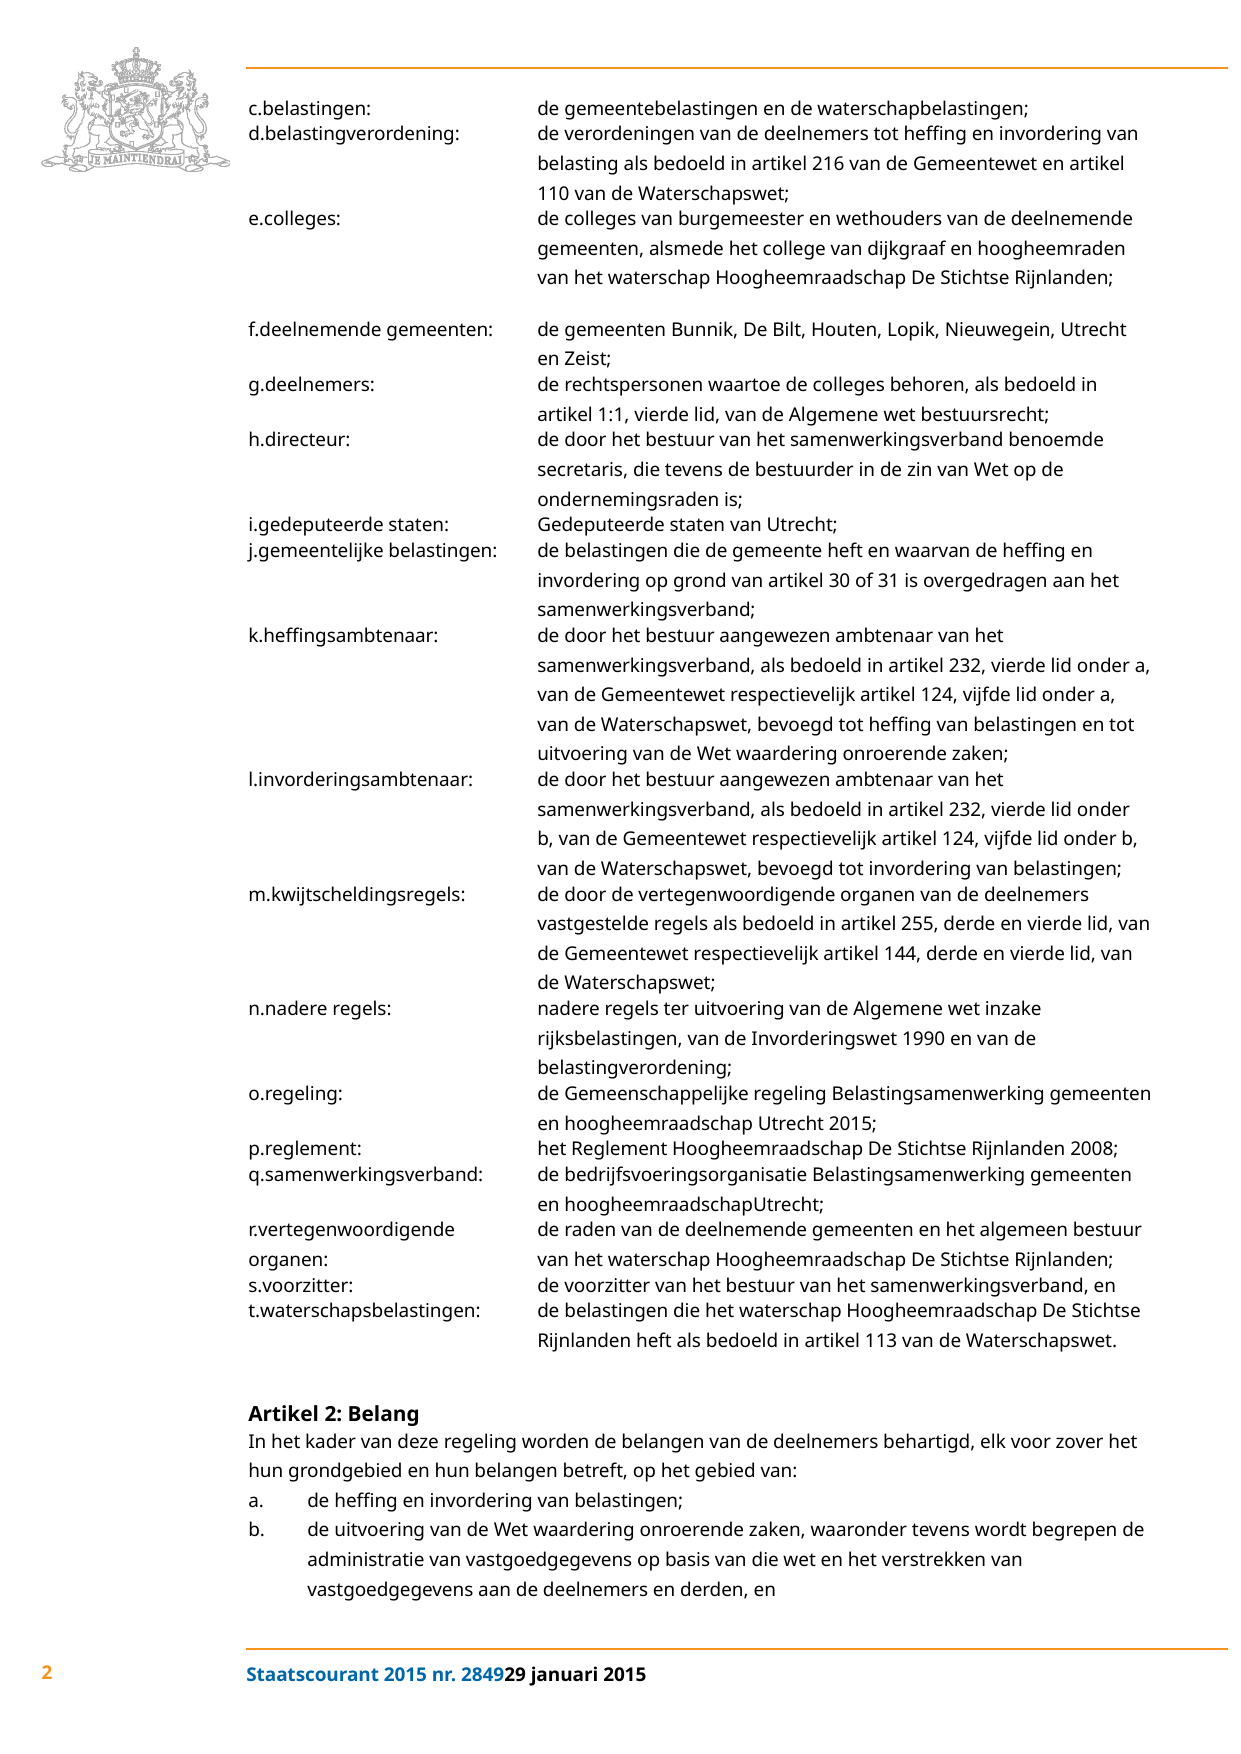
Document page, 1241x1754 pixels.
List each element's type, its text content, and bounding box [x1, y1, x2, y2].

table_cell de verordeningen van de deelnemers tot heffing en invordering van belasting als bedoeld in artikel 216 van de Gemeentewet en artikel 110 van de Waterschapswet; [537, 121, 1152, 205]
list de heffing en invordering van belastingen; [248, 1487, 1152, 1513]
table_cell g.deelnemers: [248, 371, 537, 427]
table_cell o.regeling: [248, 1080, 537, 1135]
table_cell de colleges van burgemeester en wethouders van de deelnemende gemeenten, alsmede het college van dijkgraaf en hoogheemraden van het waterschap Hoogheemraadschap De Stichtse Rijnlanden; [537, 205, 1152, 290]
text Artikel 2: Belang [248, 1399, 1152, 1428]
text In het kader van deze regeling worden de belangen van de deelnemers behartigd, elk voor zover het hun grondgebied en hun belangen betreft, op het gebied van: [248, 1428, 1152, 1483]
table_cell de gemeentebelastingen en de waterschapbelastingen; [537, 95, 1152, 121]
table_cell de door het bestuur van het samenwerkingsverband benoemde secretaris, die tevens de bestuurder in de zin van Wet op de ondernemingsraden is; [537, 427, 1152, 512]
table_cell l.invorderingsambtenaar: [248, 766, 537, 881]
table_cell de Gemeenschappelijke regeling Belastingsamenwerking gemeenten en hoogheemraadschap Utrecht 2015; [537, 1080, 1152, 1135]
list de uitvoering van de Wet waardering onroerende zaken, waaronder tevens wordt begrepen de administratie van vastgoedgegevens op basis van die wet en het verstrekken van vastgoedgegevens aan de deelnemers en derden, en [248, 1517, 1152, 1601]
table_cell de door de vertegenwoordigende organen van de deelnemers vastgestelde regels als bedoeld in artikel 255, derde en vierde lid, van de Gemeentewet respectievelijk artikel 144, derde en vierde lid, van de Waterschapswet; [537, 881, 1152, 995]
table_cell Gedeputeerde staten van Utrecht; [537, 512, 1152, 537]
table_cell nadere regels ter uitvoering van de Algemene wet inzake rijksbelastingen, van de Invorderingswet 1990 en van de belastingverordening; [537, 995, 1152, 1080]
table_cell m.kwijtscheldingsregels: [248, 881, 537, 995]
table_cell r.vertegenwoordigende organen: [248, 1216, 537, 1272]
table_cell n.nadere regels: [248, 995, 537, 1080]
table_cell de gemeenten Bunnik, De Bilt, Houten, Lopik, Nieuwegein, Utrecht en Zeist; [537, 316, 1152, 371]
table_cell p.reglement: [248, 1135, 537, 1161]
table_cell h.directeur: [248, 427, 537, 512]
table_cell j.gemeentelijke belastingen: [248, 537, 537, 622]
table_cell [537, 290, 1152, 316]
table_cell het Reglement Hoogheemraadschap De Stichtse Rijnlanden 2008; [537, 1135, 1152, 1161]
table_cell de belastingen die de gemeente heft en waarvan de heffing en invordering op grond van artikel 30 of 31 is overgedragen aan het samenwerkingsverband; [537, 537, 1152, 622]
table_cell de belastingen die het waterschap Hoogheemraadschap De Stichtse Rijnlanden heft als bedoeld in artikel 113 van de Waterschapswet. [537, 1298, 1152, 1353]
table_cell [248, 290, 537, 316]
table_cell k.heffingsambtenaar: [248, 622, 537, 766]
picture [41, 47, 231, 172]
table_cell f.deelnemende gemeenten: [248, 316, 537, 371]
table_cell t.waterschapsbelastingen: [248, 1298, 537, 1353]
table_cell de door het bestuur aangewezen ambtenaar van het samenwerkingsverband, als bedoeld in artikel 232, vierde lid onder a, van de Gemeentewet respectievelijk artikel 124, vijfde lid onder a, van de Waterschapswet, bevoegd tot heffing van belastingen en tot uitvoering van de Wet waardering onroerende zaken; [537, 622, 1152, 766]
table_cell de door het bestuur aangewezen ambtenaar van het samenwerkingsverband, als bedoeld in artikel 232, vierde lid onder b, van de Gemeentewet respectievelijk artikel 124, vijfde lid onder b, van de Waterschapswet, bevoegd tot invordering van belastingen; [537, 766, 1152, 881]
table_cell c.belastingen: [248, 95, 537, 121]
table_cell de raden van de deelnemende gemeenten en het algemeen bestuur van het waterschap Hoogheemraadschap De Stichtse Rijnlanden; [537, 1216, 1152, 1272]
table_cell s.voorzitter: [248, 1272, 537, 1297]
table_cell e.colleges: [248, 205, 537, 290]
table_cell q.samenwerkingsverband: [248, 1161, 537, 1216]
table_cell de bedrijfsvoeringsorganisatie Belastingsamenwerking gemeenten en hoogheemraadschapUtrecht; [537, 1161, 1152, 1216]
table_cell de rechtspersonen waartoe de colleges behoren, als bedoeld in artikel 1:1, vierde lid, van de Algemene wet bestuursrecht; [537, 371, 1152, 427]
table_cell de voorzitter van het bestuur van het samenwerkingsverband, en [537, 1272, 1152, 1297]
table_cell i.gedeputeerde staten: [248, 512, 537, 537]
table_cell d.belastingverordening: [248, 121, 537, 205]
